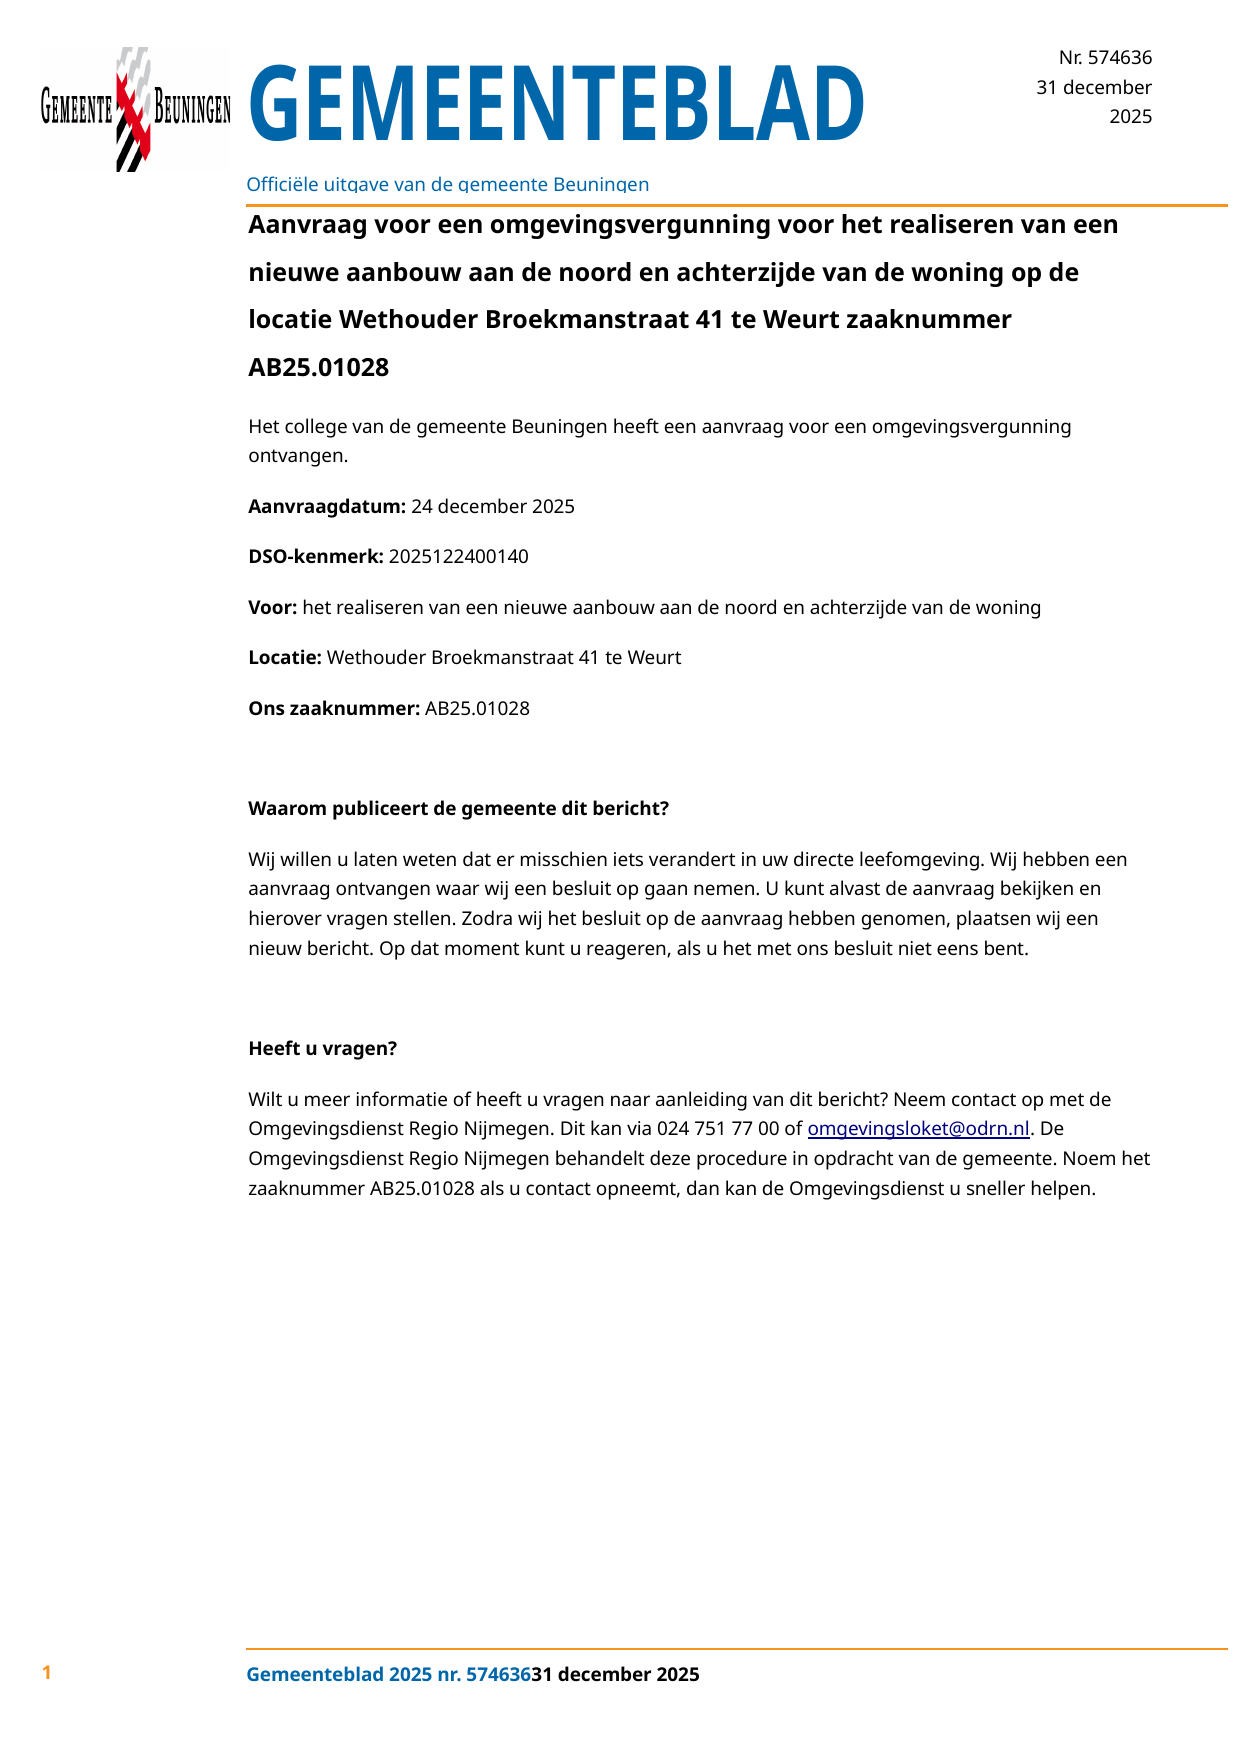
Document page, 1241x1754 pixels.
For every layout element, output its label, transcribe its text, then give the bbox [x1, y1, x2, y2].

text Het college van de gemeente Beuningen heeft een aanvraag voor een omgevingsvergunning ontvangen. [248, 413, 1152, 468]
text Voor: het realiseren van een nieuwe aanbouw aan de noord en achterzijde van de woning [248, 594, 1152, 620]
text Heeft u vragen? [248, 1036, 1152, 1061]
text Ons zaaknummer: AB25.01028 [248, 695, 1152, 721]
text Aanvraagdatum: 24 december 2025 [248, 493, 1152, 519]
text Aanvraag voor een omgevingsvergunning voor het realiseren van een nieuwe aanbouw aan de noord en achterzijde van de woning op de locatie Wethouder Broekmanstraat 41 te Weurt zaaknummer AB25.01028 [248, 207, 1152, 384]
picture [41, 47, 231, 172]
text Wij willen u laten weten dat er misschien iets verandert in uw directe leefomgeving. Wij hebben een aanvraag ontvangen waar wij een besluit op gaan nemen. U kunt alvast de aanvraag bekijken en hierover vragen stellen. Zodra wij het besluit op de aanvraag hebben genomen, plaatsen wij een nieuw bericht. Op dat moment kunt u reageren, als u het met ons besluit niet eens bent. [248, 846, 1152, 961]
text Locatie: Wethouder Broekmanstraat 41 te Weurt [248, 644, 1152, 670]
text DSO-kenmerk: 2025122400140 [248, 543, 1152, 569]
text Wilt u meer informatie of heeft u vragen naar aanleiding van dit bericht? Neem contact op met de Omgevingsdienst Regio Nijmegen. Dit kan via 024 751 77 00 of omgevingsloket@odrn.nl. De Omgevingsdienst Regio Nijmegen behandelt deze procedure in opdracht van de gemeente. Noem het zaaknummer AB25.01028 als u contact opneemt, dan kan de Omgevingsdienst u sneller helpen. [248, 1086, 1152, 1201]
text Waarom publiceert de gemeente dit bericht? [248, 796, 1152, 821]
